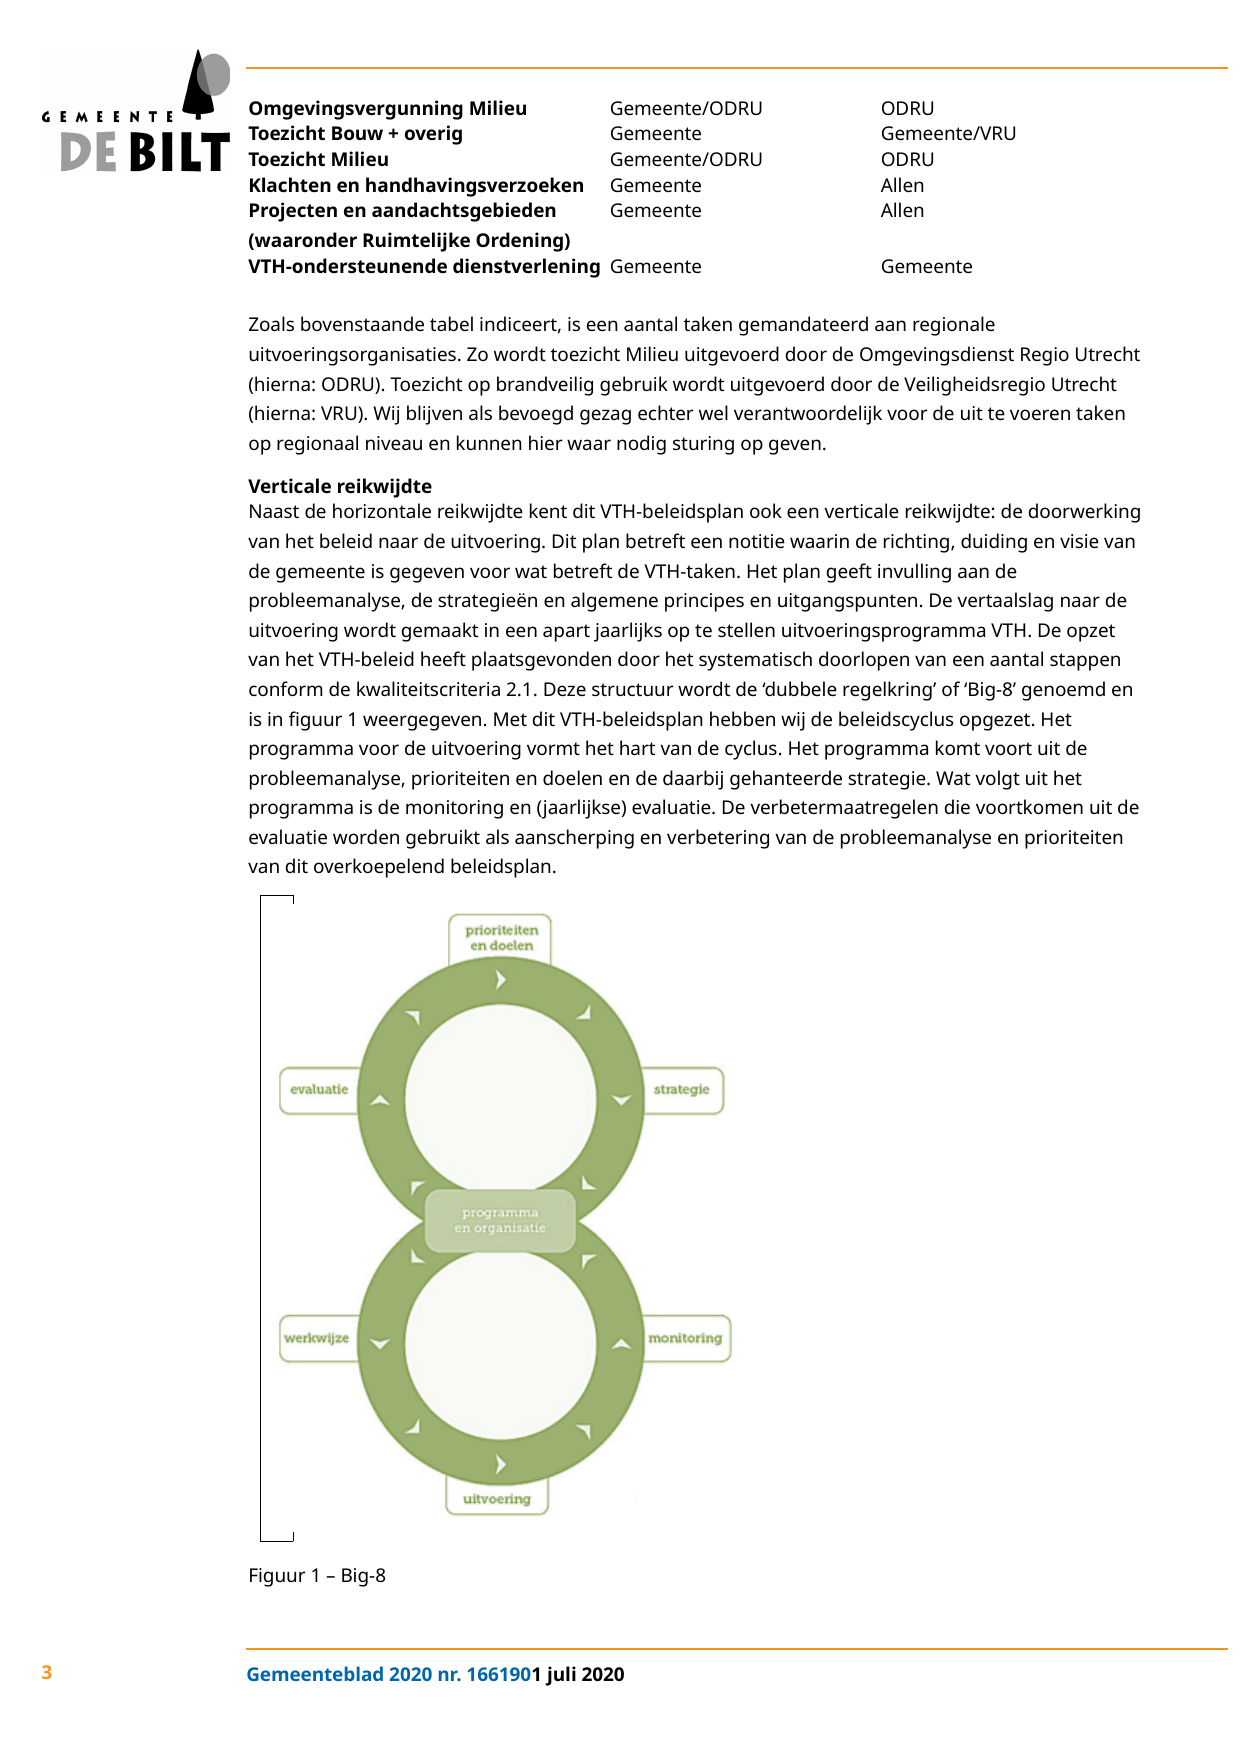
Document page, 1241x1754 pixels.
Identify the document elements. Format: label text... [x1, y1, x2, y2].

table_cell Gemeente [610, 172, 881, 198]
table_cell VTH-ondersteunende dienstverlening [248, 253, 609, 279]
table_cell Toezicht Bouw + overig [248, 121, 609, 146]
table_cell Klachten en handhavingsverzoeken [248, 172, 609, 198]
text Verticale reikwijdte [248, 473, 1152, 499]
table_cell Gemeente [881, 253, 1152, 279]
table_cell Gemeente [610, 198, 881, 253]
table_cell Gemeente/VRU [881, 121, 1152, 146]
text Figuur 1 – Big-8 [248, 1562, 1152, 1588]
text Zoals bovenstaande tabel indiceert, is een aantal taken gemandateerd aan regionale uitvoeringsorganisaties. Zo wordt toezicht Milieu uitgevoerd door de Omgevingsdienst Regio Utrecht (hierna: ODRU). Toezicht op brandveilig gebruik wordt uitgevoerd door de Veiligheidsregio Utrecht (hierna: VRU). Wij blijven als bevoegd gezag echter wel verantwoordelijk voor de uit te voeren taken op regionaal niveau en kunnen hier waar nodig sturing op geven. [248, 312, 1152, 456]
table_cell Toezicht Milieu [248, 146, 609, 172]
table_cell Gemeente/ODRU [610, 95, 881, 121]
picture [41, 47, 231, 172]
picture [268, 904, 742, 1532]
table_cell ODRU [881, 146, 1152, 172]
table_cell ODRU [881, 95, 1152, 121]
table_cell Projecten en aandachtsgebieden (waaronder Ruimtelijke Ordening) [248, 198, 609, 253]
table_cell Gemeente [610, 253, 881, 279]
table_cell Allen [881, 198, 1152, 253]
table_cell Gemeente/ODRU [610, 146, 881, 172]
table_cell Allen [881, 172, 1152, 198]
table_cell Omgevingsvergunning Milieu [248, 95, 609, 121]
table_cell Gemeente [610, 121, 881, 146]
text Naast de horizontale reikwijdte kent dit VTH-beleidsplan ook een verticale reikwijdte: de doorwerking van het beleid naar de uitvoering. Dit plan betreft een notitie waarin de richting, duiding en visie van de gemeente is gegeven voor wat betreft de VTH-taken. Het plan geeft invulling aan de probleemanalyse, de strategieën en algemene principes en uitgangspunten. De vertaalslag naar de uitvoering wordt gemaakt in een apart jaarlijks op te stellen uitvoeringsprogramma VTH. De opzet van het VTH-beleid heeft plaatsgevonden door het systematisch doorlopen van een aantal stappen conform de kwaliteitscriteria 2.1. Deze structuur wordt de ‘dubbele regelkring’ of ‘Big-8’ genoemd en is in figuur 1 weergegeven. Met dit VTH-beleidsplan hebben wij de beleidscyclus opgezet. Het programma voor de uitvoering vormt het hart van de cyclus. Het programma komt voort uit de probleemanalyse, prioriteiten en doelen en de daarbij gehanteerde strategie. Wat volgt uit het programma is de monitoring en (jaarlijkse) evaluatie. De verbetermaatregelen die voortkomen uit de evaluatie worden gebruikt als aanscherping en verbetering van de probleemanalyse en prioriteiten van dit overkoepelend beleidsplan. [248, 499, 1152, 879]
